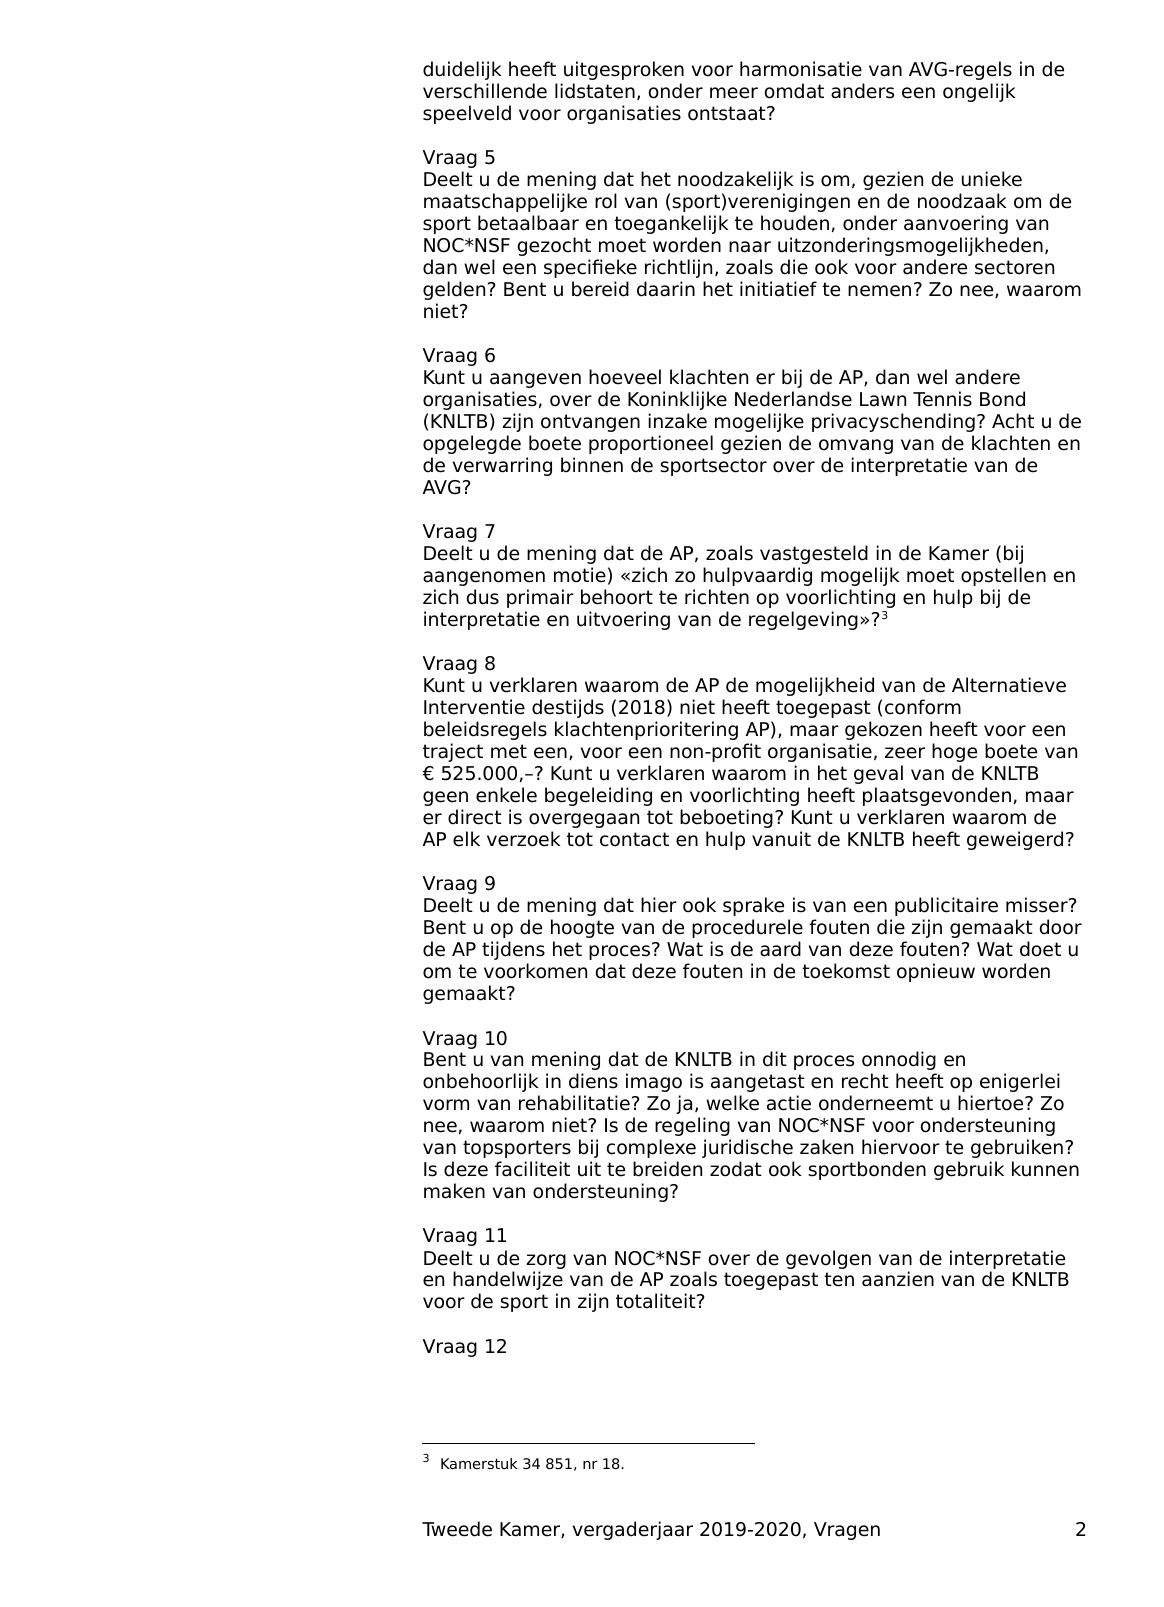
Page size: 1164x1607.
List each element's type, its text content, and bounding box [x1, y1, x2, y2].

text Deelt u de zorg van NOC*NSF over de gevolgen van de interpretatie en handelwijze van de AP zoals toegepast ten aanzien van de KNLTB voor de sport in zijn totaliteit? [422, 1247, 1087, 1313]
text duidelijk heeft uitgesproken voor harmonisatie van AVG-regels in de verschillende lidstaten, onder meer omdat anders een ongelijk speelveld voor organisaties ontstaat? [422, 59, 1087, 125]
text Kamerstuk 34 851, nr 18. [422, 1452, 1087, 1474]
text Vraag 12 [422, 1336, 1087, 1357]
text Kunt u aangeven hoeveel klachten er bij de AP, dan wel andere organisaties, over de Koninklijke Nederlandse Lawn Tennis Bond (KNLTB) zijn ontvangen inzake mogelijke privacyschending? Acht u de opgelegde boete proportioneel gezien de omvang van de klachten en de verwarring binnen de sportsector over de interpretatie van de AVG? [422, 367, 1087, 499]
text Vraag 10 [422, 1027, 1087, 1049]
text Vraag 7 [422, 521, 1087, 543]
text Deelt u de mening dat de AP, zoals vastgesteld in de Kamer (bij aangenomen motie) «zich zo hulpvaardig mogelijk moet opstellen en zich dus primair behoort te richten op voorlichting en hulp bij de interpretatie en uitvoering van de regelgeving»? [422, 543, 1087, 631]
text Vraag 9 [422, 873, 1087, 895]
text Vraag 8 [422, 653, 1087, 675]
text Vraag 11 [422, 1225, 1087, 1247]
text Bent u van mening dat de KNLTB in dit proces onnodig en onbehoorlijk in diens imago is aangetast en recht heeft op enigerlei vorm van rehabilitatie? Zo ja, welke actie onderneemt u hiertoe? Zo nee, waarom niet? Is de regeling van NOC*NSF voor ondersteuning van topsporters bij complexe juridische zaken hiervoor te gebruiken? Is deze faciliteit uit te breiden zodat ook sportbonden gebruik kunnen maken van ondersteuning? [422, 1049, 1087, 1203]
text Deelt u de mening dat het noodzakelijk is om, gezien de unieke maatschappelijke rol van (sport)verenigingen en de noodzaak om de sport betaalbaar en toegankelijk te houden, onder aanvoering van NOC*NSF gezocht moet worden naar uitzonderingsmogelijkheden, dan wel een specifieke richtlijn, zoals die ook voor andere sectoren gelden? Bent u bereid daarin het initiatief te nemen? Zo nee, waarom niet? [422, 169, 1087, 323]
text Vraag 5 [422, 147, 1087, 169]
text Kunt u verklaren waarom de AP de mogelijkheid van de Alternatieve Interventie destijds (2018) niet heeft toegepast (conform beleidsregels klachtenprioritering AP), maar gekozen heeft voor een traject met een, voor een non-profit organisatie, zeer hoge boete van € 525.000,–? Kunt u verklaren waarom in het geval van de KNLTB geen enkele begeleiding en voorlichting heeft plaatsgevonden, maar er direct is overgegaan tot beboeting? Kunt u verklaren waarom de AP elk verzoek tot contact en hulp vanuit de KNLTB heeft geweigerd? [422, 675, 1087, 851]
text Deelt u de mening dat hier ook sprake is van een publicitaire misser? Bent u op de hoogte van de procedurele fouten die zijn gemaakt door de AP tijdens het proces? Wat is de aard van deze fouten? Wat doet u om te voorkomen dat deze fouten in de toekomst opnieuw worden gemaakt? [422, 895, 1087, 1005]
text Vraag 6 [422, 345, 1087, 367]
